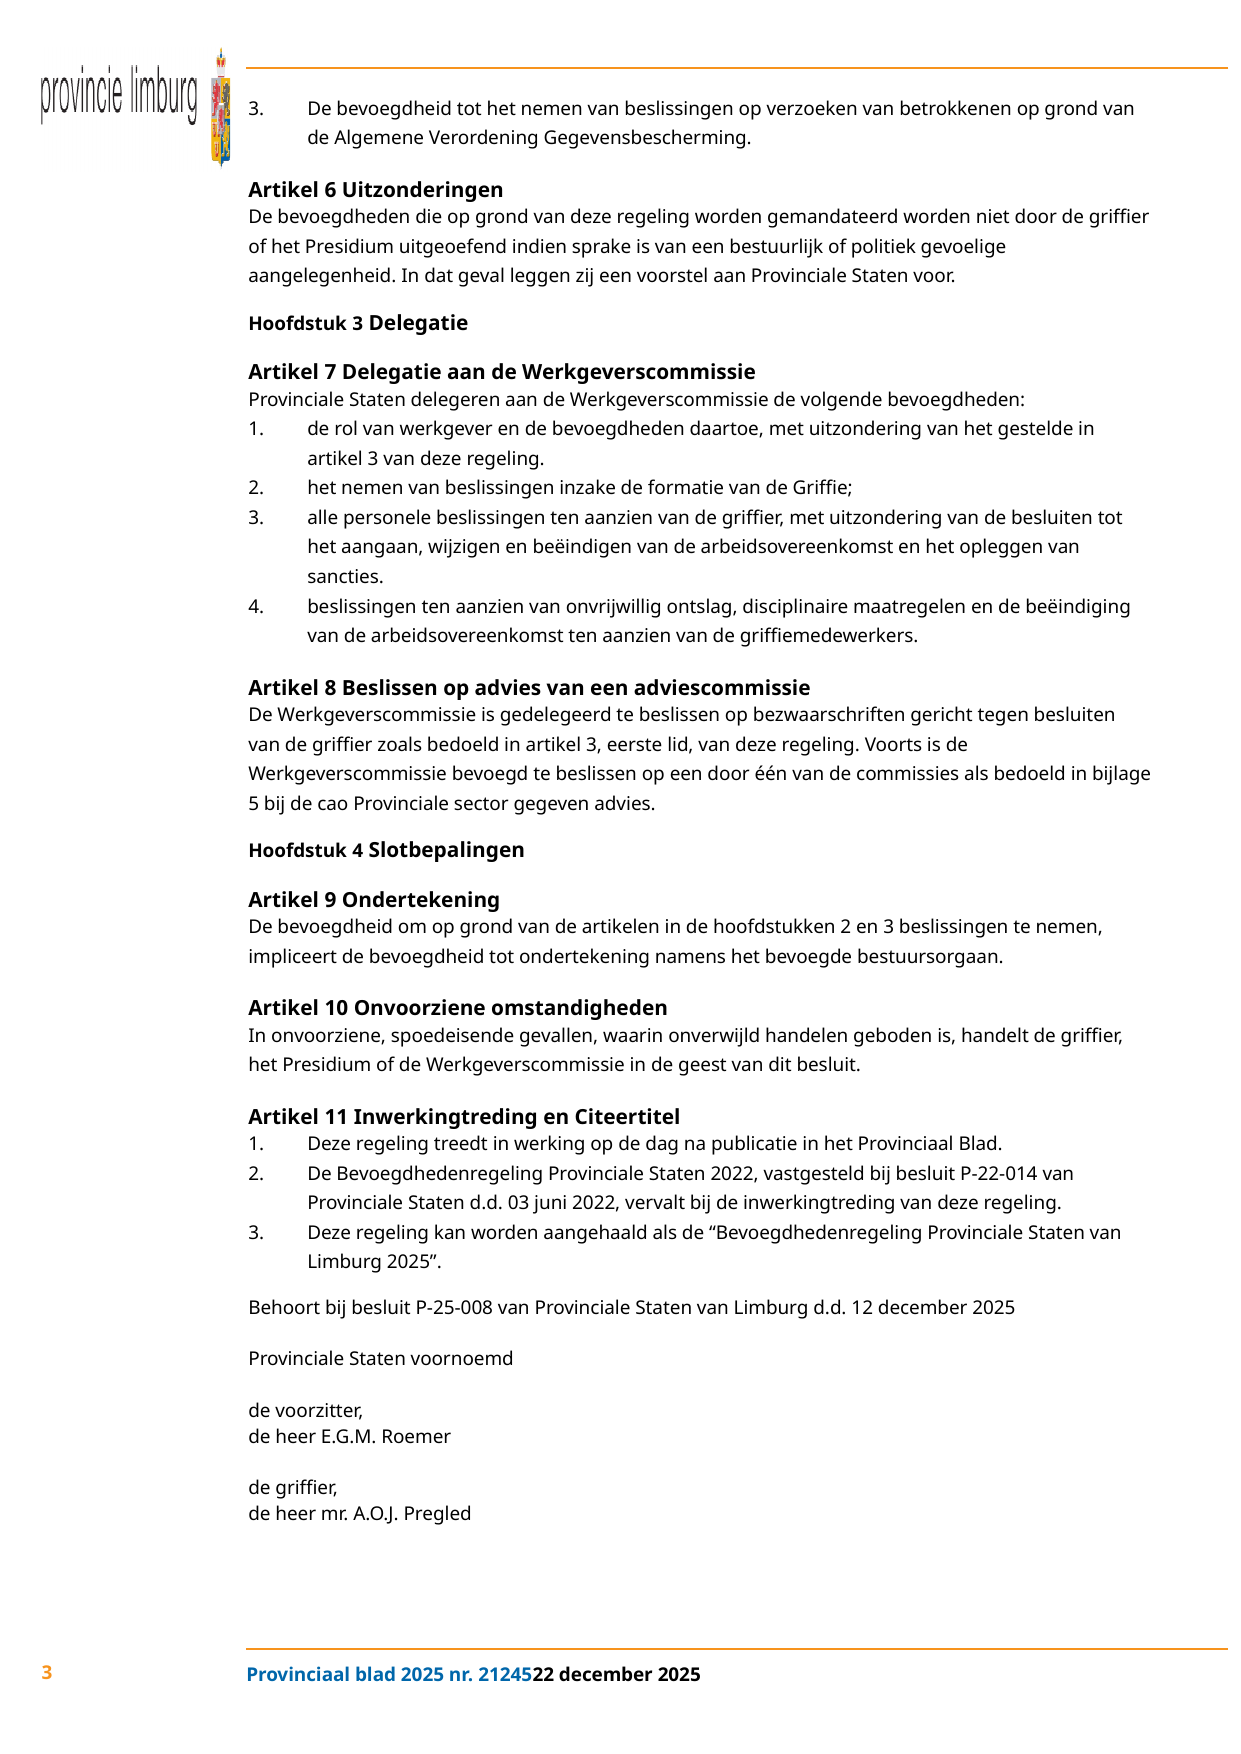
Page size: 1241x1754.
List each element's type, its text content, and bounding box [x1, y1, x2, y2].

text De bevoegdheid om op grond van de artikelen in de hoofdstukken 2 en 3 beslissingen te nemen, impliceert de bevoegdheid tot ondertekening namens het bevoegde bestuursorgaan. [248, 913, 1152, 969]
text de heer mr. A.O.J. Pregled [248, 1500, 1152, 1526]
text Hoofdstuk 3 Delegatie [248, 308, 1152, 336]
text de heer E.G.M. Roemer [248, 1423, 1152, 1448]
text Provinciale Staten delegeren aan de Werkgeverscommissie de volgende bevoegdheden: [248, 386, 1152, 411]
list het nemen van beslissingen inzake de formatie van de Griffie; [248, 474, 1152, 500]
list Deze regeling treedt in werking op de dag na publicatie in het Provinciaal Blad. [248, 1130, 1152, 1156]
text De Werkgeverscommissie is gedelegeerd te beslissen op bezwaarschriften gericht tegen besluiten van de griffier zoals bedoeld in artikel 3, eerste lid, van deze regeling. Voorts is de Werkgeverscommissie bevoegd te beslissen op een door één van de commissies als bedoeld in bijlage 5 bij de cao Provinciale sector gegeven advies. [248, 701, 1152, 816]
text Artikel 7 Delegatie aan de Werkgeverscommissie [248, 357, 1152, 386]
list De bevoegdheid tot het nemen van beslissingen op verzoeken van betrokkenen op grond van de Algemene Verordening Gegevensbescherming. [248, 95, 1152, 150]
text Artikel 8 Beslissen op advies van een adviescommissie [248, 673, 1152, 701]
text Provinciale Staten voornoemd [248, 1346, 1152, 1371]
text Artikel 10 Onvoorziene omstandigheden [248, 993, 1152, 1022]
text Behoort bij besluit P-25-008 van Provinciale Staten van Limburg d.d. 12 december 2025 [248, 1294, 1152, 1320]
text In onvoorziene, spoedeisende gevallen, waarin onverwijld handelen geboden is, handelt de griffier, het Presidium of de Werkgeverscommissie in de geest van dit besluit. [248, 1022, 1152, 1077]
list beslissingen ten aanzien van onvrijwillig ontslag, disciplinaire maatregelen en de beëindiging van de arbeidsovereenkomst ten aanzien van de griffiemedewerkers. [248, 593, 1152, 648]
text Artikel 11 Inwerkingtreding en Citeertitel [248, 1102, 1152, 1130]
list alle personele beslissingen ten aanzien van de griffier, met uitzondering van de besluiten tot het aangaan, wijzigen en beëindigen van de arbeidsovereenkomst en het opleggen van sancties. [248, 504, 1152, 589]
text De bevoegdheden die op grond van deze regeling worden gemandateerd worden niet door de griffier of het Presidium uitgeoefend indien sprake is van een bestuurlijk of politiek gevoelige aangelegenheid. In dat geval leggen zij een voorstel aan Provinciale Staten voor. [248, 203, 1152, 288]
text Artikel 6 Uitzonderingen [248, 175, 1152, 203]
text Hoofdstuk 4 Slotbepalingen [248, 836, 1152, 864]
text de griffier, [248, 1474, 1152, 1500]
picture [41, 47, 231, 172]
text Artikel 9 Ondertekening [248, 885, 1152, 913]
text de voorzitter, [248, 1397, 1152, 1423]
list Deze regeling kan worden aangehaald als de “Bevoegdhedenregeling Provinciale Staten van Limburg 2025”. [248, 1219, 1152, 1274]
list de rol van werkgever en de bevoegdheden daartoe, met uitzondering van het gestelde in artikel 3 van deze regeling. [248, 415, 1152, 471]
list De Bevoegdhedenregeling Provinciale Staten 2022, vastgesteld bij besluit P-22-014 van Provinciale Staten d.d. 03 juni 2022, vervalt bij de inwerkingtreding van deze regeling. [248, 1160, 1152, 1215]
